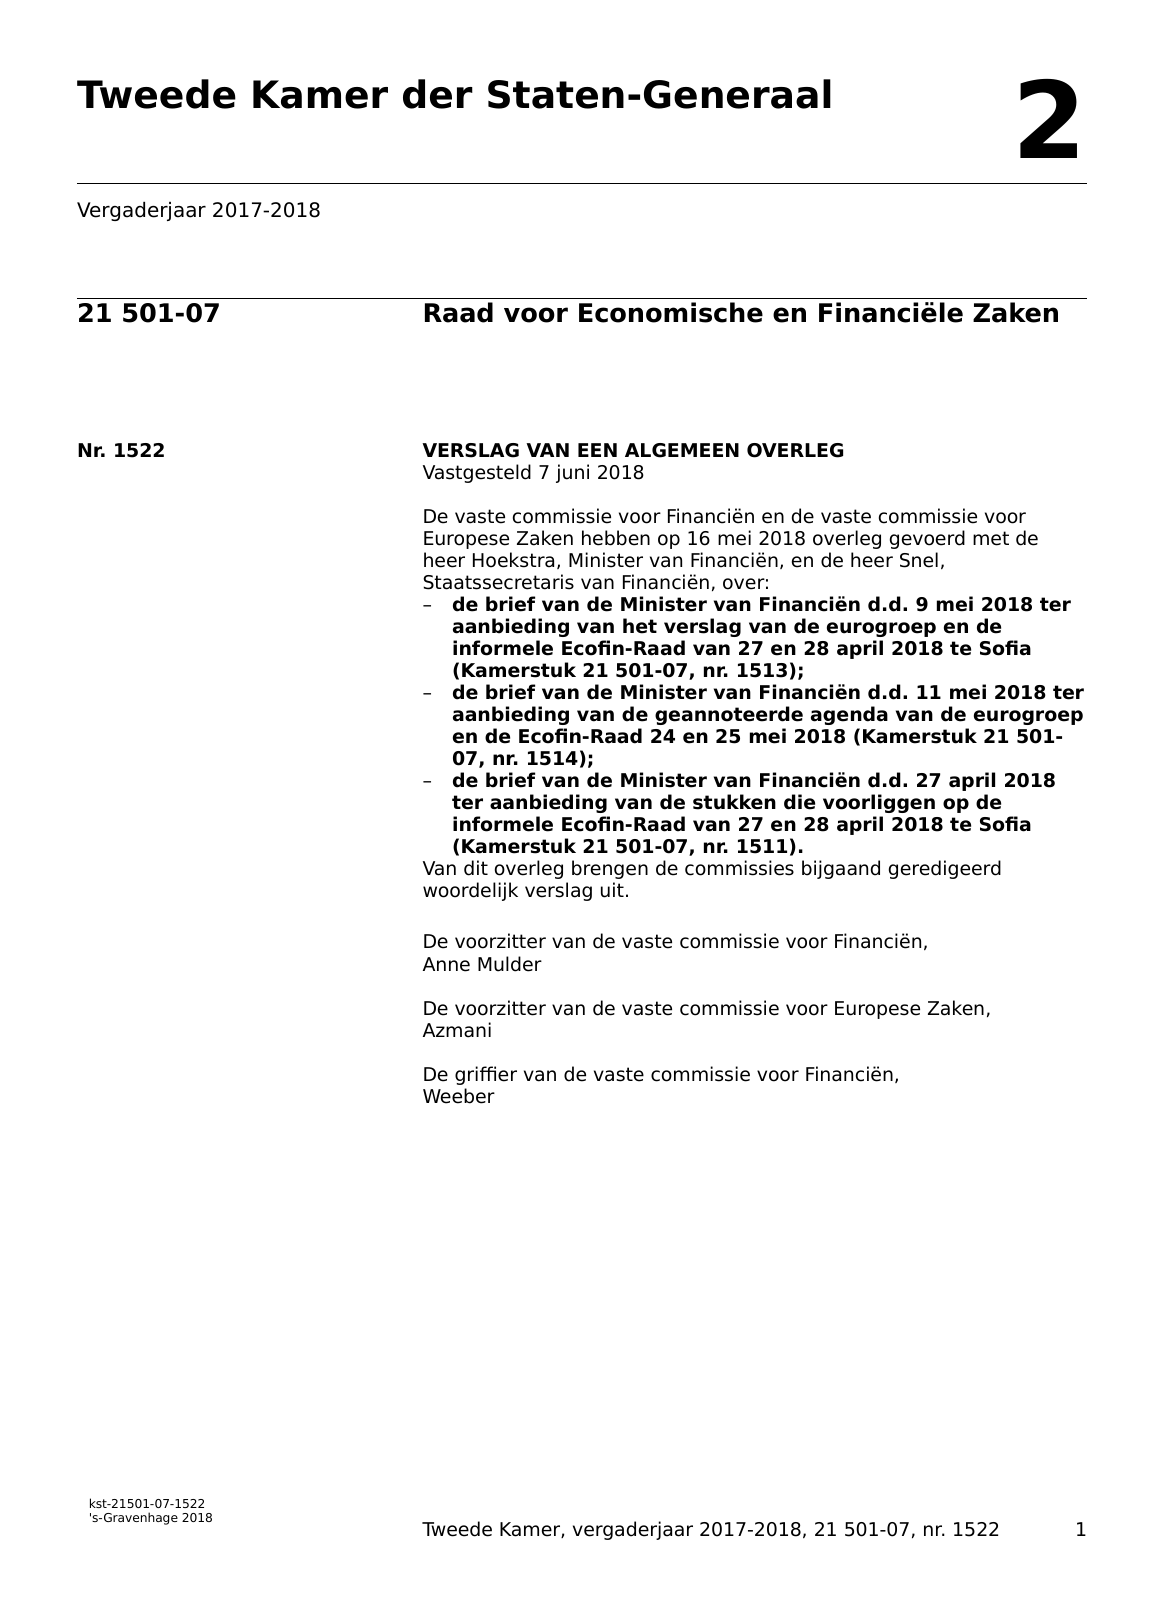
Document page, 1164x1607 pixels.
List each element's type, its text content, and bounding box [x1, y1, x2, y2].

text kst-21501-07-1522 [88, 1497, 323, 1511]
table_header 2 [886, 59, 1087, 183]
text De vaste commissie voor Financiën en de vaste commissie voor Europese Zaken hebben op 16 mei 2018 overleg gevoerd met de heer Hoekstra, Minister van Financiën, en de heer Snel, Staatssecretaris van Financiën, over: [422, 506, 1087, 594]
text – de brief van de Minister van Financiën d.d. 27 april 2018 ter aanbieding van de stukken die voorliggen op de informele Ecofin-Raad van 27 en 28 april 2018 te Sofia (Kamerstuk 21 501-07, nr. 1511). [422, 769, 1087, 857]
text Van dit overleg brengen de commissies bijgaand geredigeerd woordelijk verslag uit. [422, 857, 1087, 901]
text – de brief van de Minister van Financiën d.d. 9 mei 2018 ter aanbieding van het verslag van de eurogroep en de informele Ecofin-Raad van 27 en 28 april 2018 te Sofia (Kamerstuk 21 501-07, nr. 1513); [422, 594, 1087, 682]
text 's-Gravenhage 2018 [88, 1511, 323, 1525]
table_cell Vergaderjaar 2017-2018 [77, 184, 1087, 298]
subtitle 21 501-07 Raad voor Economische en Financiële Zaken [77, 299, 1087, 329]
text De griffier van de vaste commissie voor Financiën, Weeber [422, 1064, 1087, 1108]
text – de brief van de Minister van Financiën d.d. 11 mei 2018 ter aanbieding van de geannoteerde agenda van de eurogroep en de Ecofin-Raad 24 en 25 mei 2018 (Kamerstuk 21 501-07, nr. 1514); [422, 682, 1087, 769]
text Vastgesteld 7 juni 2018 [422, 462, 1087, 484]
text De voorzitter van de vaste commissie voor Europese Zaken, Azmani [422, 998, 1087, 1042]
text De voorzitter van de vaste commissie voor Financiën, Anne Mulder [422, 931, 1087, 975]
table_header Tweede Kamer der Staten-Generaal [77, 59, 886, 183]
subtitle Nr. 1522 VERSLAG VAN EEN ALGEMEEN OVERLEG [77, 440, 1087, 462]
